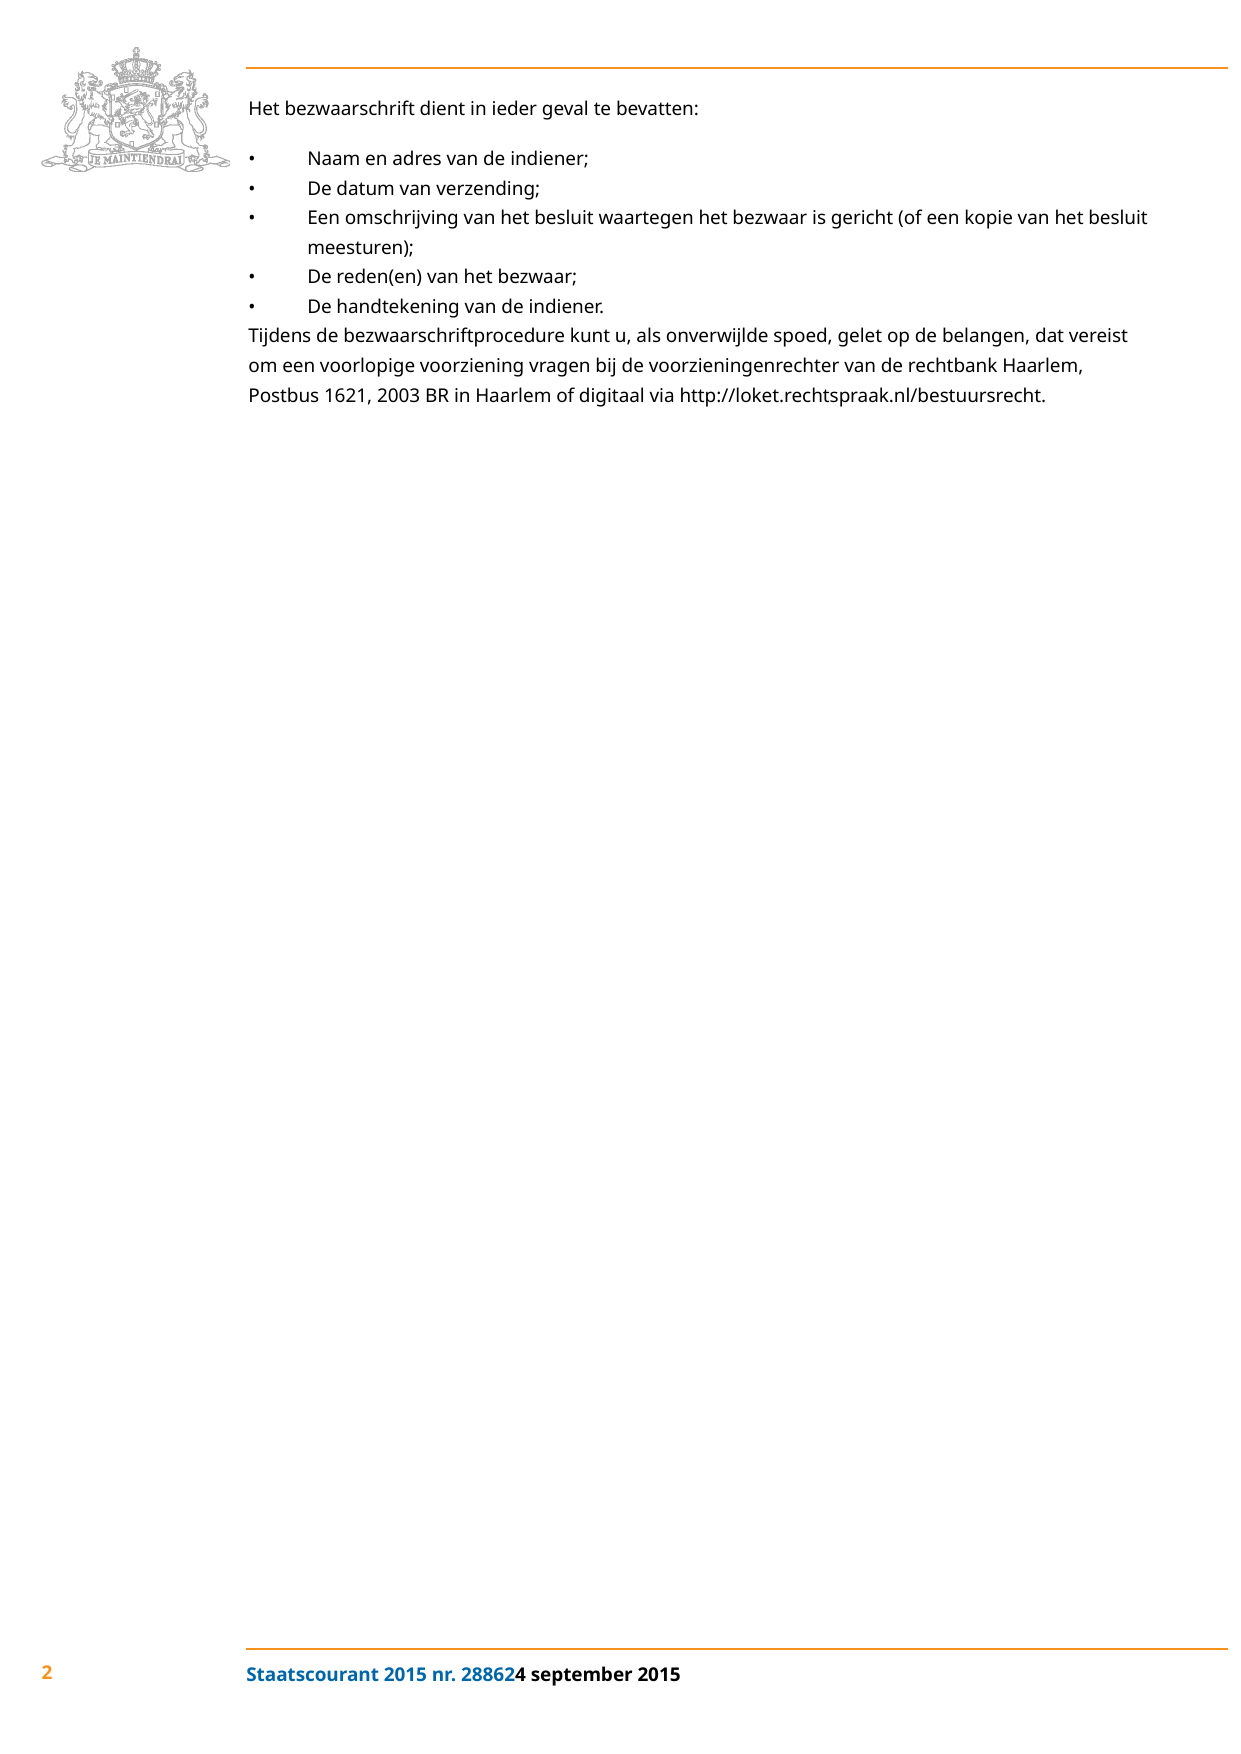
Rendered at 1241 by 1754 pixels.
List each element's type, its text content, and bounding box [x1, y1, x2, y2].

list De reden(en) van het bezwaar; [248, 263, 1152, 289]
text Tijdens de bezwaarschriftprocedure kunt u, als onverwijlde spoed, gelet op de belangen, dat vereist om een voorlopige voorziening vragen bij de voorzieningenrechter van de rechtbank Haarlem, Postbus 1621, 2003 BR in Haarlem of digitaal via http://loket.rechtspraak.nl/bestuursrecht. [248, 323, 1152, 408]
list De handtekening van de indiener. [248, 293, 1152, 319]
list Een omschrijving van het besluit waartegen het bezwaar is gericht (of een kopie van het besluit meesturen); [248, 204, 1152, 260]
list De datum van verzending; [248, 175, 1152, 201]
list Naam en adres van de indiener; [248, 145, 1152, 171]
picture [41, 47, 231, 172]
text Het bezwaarschrift dient in ieder geval te bevatten: [248, 95, 1152, 121]
